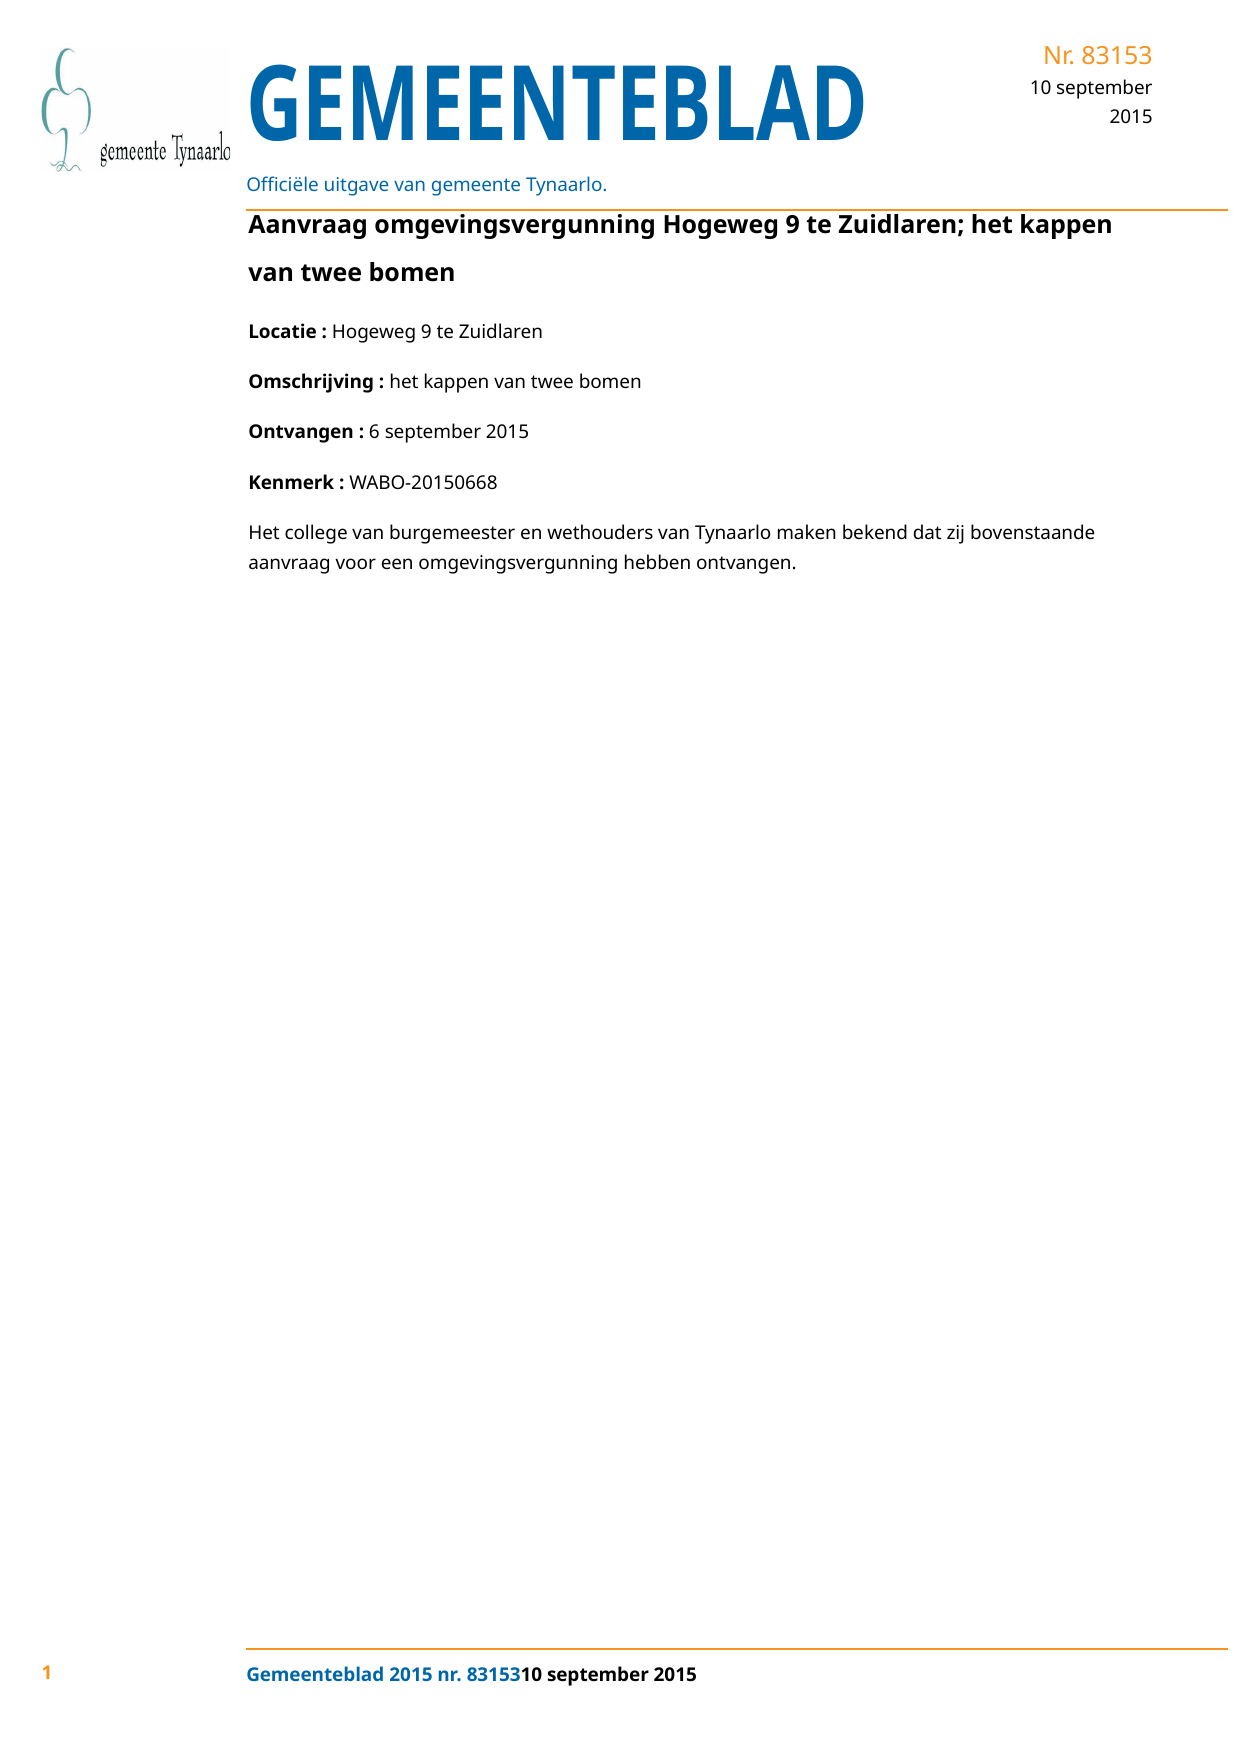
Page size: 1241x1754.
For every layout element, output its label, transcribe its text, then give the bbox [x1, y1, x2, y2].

text Aanvraag omgevingsvergunning Hogeweg 9 te Zuidlaren; het kappen van twee bomen [248, 211, 1152, 288]
picture [41, 47, 231, 172]
text Ontvangen : 6 september 2015 [248, 419, 1152, 444]
text Locatie : Hogeweg 9 te Zuidlaren [248, 318, 1152, 344]
text Het college van burgemeester en wethouders van Tynaarlo maken bekend dat zij bovenstaande aanvraag voor een omgevingsvergunning hebben ontvangen. [248, 519, 1152, 575]
text Omschrijving : het kappen van twee bomen [248, 368, 1152, 394]
text Kenmerk : WABO-20150668 [248, 469, 1152, 495]
